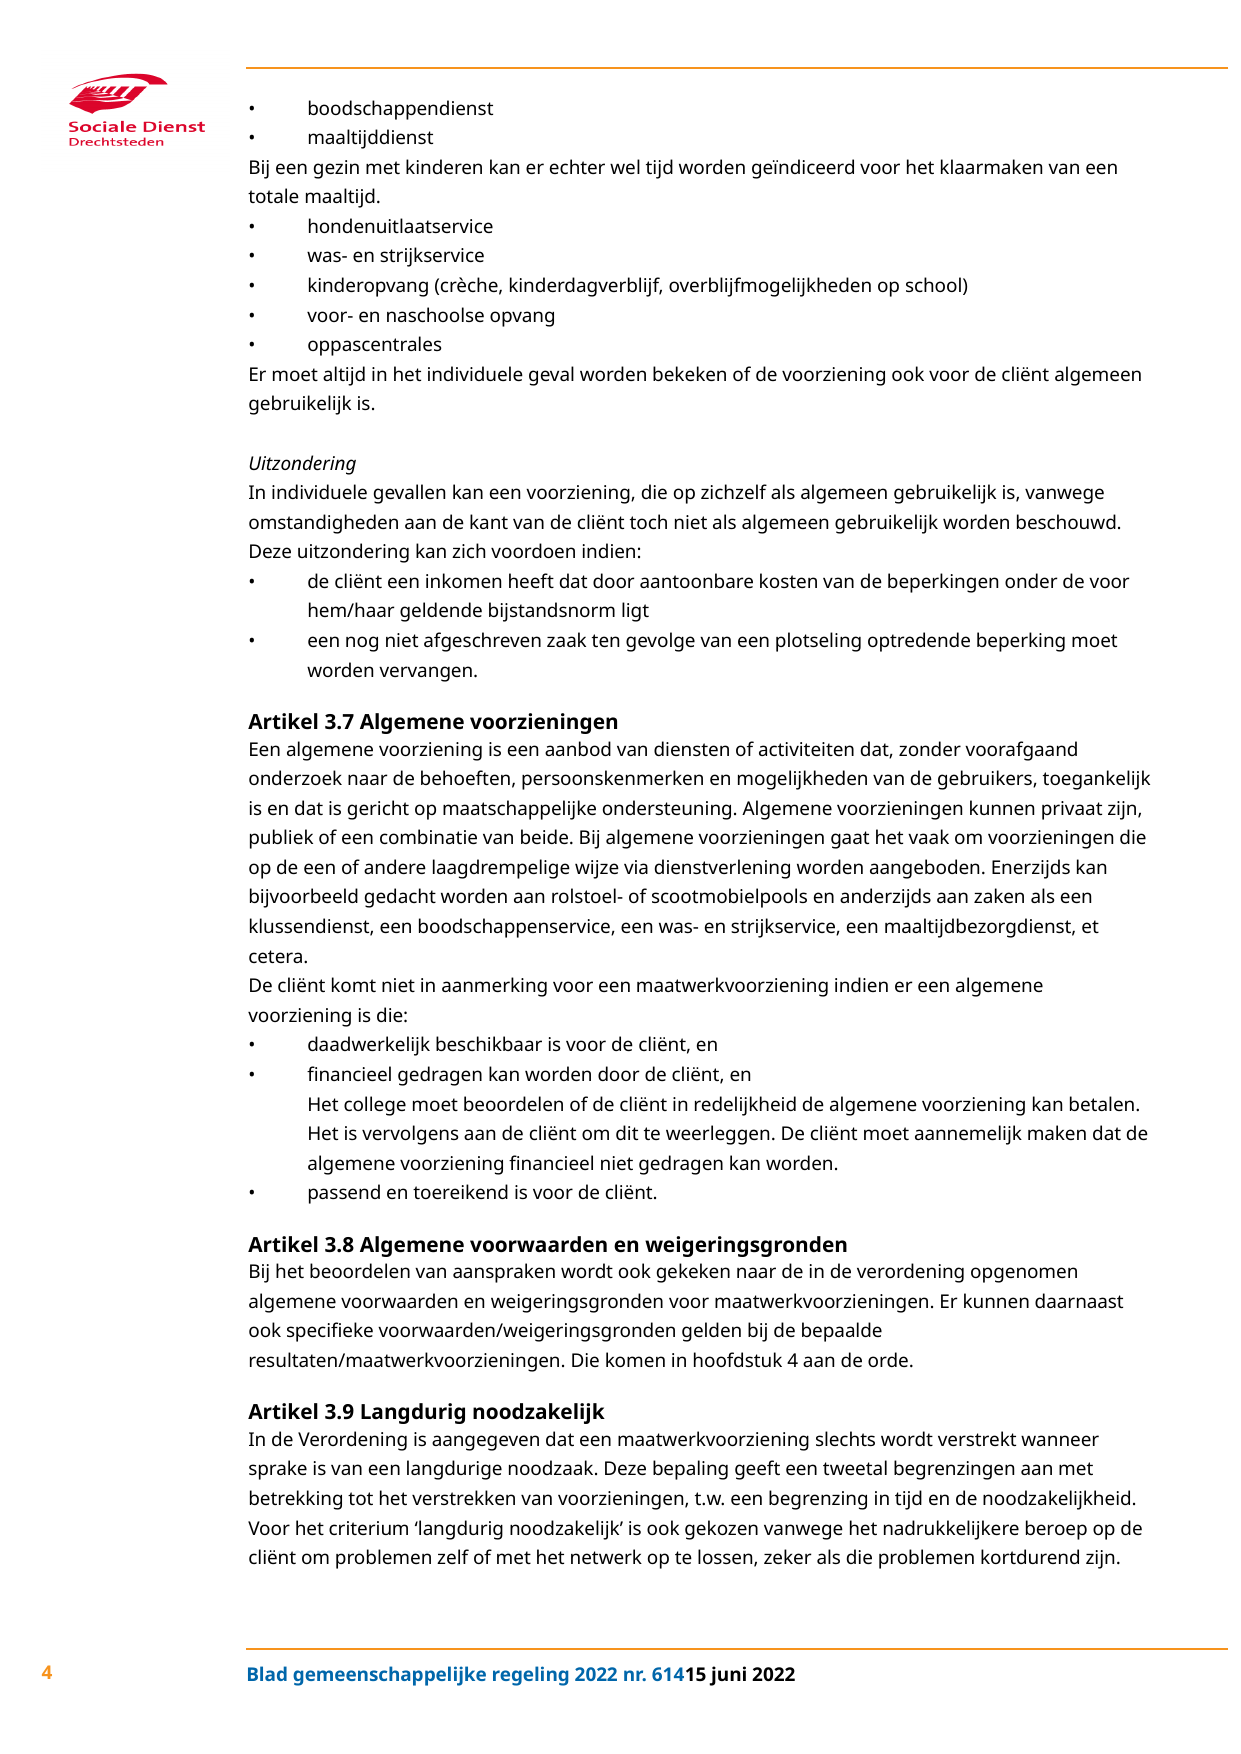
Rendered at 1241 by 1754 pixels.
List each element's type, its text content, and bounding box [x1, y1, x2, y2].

text Artikel 3.7 Algemene voorzieningen [248, 707, 1152, 736]
text In individuele gevallen kan een voorziening, die op zichzelf als algemeen gebruikelijk is, vanwege omstandigheden aan de kant van de cliënt toch niet als algemeen gebruikelijk worden beschouwd. Deze uitzondering kan zich voordoen indien: [248, 479, 1152, 564]
text Artikel 3.8 Algemene voorwaarden en weigeringsgronden [248, 1230, 1152, 1258]
text Bij een gezin met kinderen kan er echter wel tijd worden geïndiceerd voor het klaarmaken van een totale maaltijd. [248, 154, 1152, 209]
list maaltijddienst [248, 124, 1152, 150]
list voor- en naschoolse opvang [248, 302, 1152, 328]
list kinderopvang (crèche, kinderdagverblijf, overblijfmogelijkheden op school) [248, 272, 1152, 298]
list Het college moet beoordelen of de cliënt in redelijkheid de algemene voorziening kan betalen. Het is vervolgens aan de cliënt om dit te weerleggen. De cliënt moet aannemelijk maken dat de algemene voorziening financieel niet gedragen kan worden. [248, 1091, 1152, 1176]
picture [41, 47, 231, 172]
list de cliënt een inkomen heeft dat door aantoonbare kosten van de beperkingen onder de voor hem/haar geldende bijstandsnorm ligt [248, 568, 1152, 623]
list hondenuitlaatservice [248, 213, 1152, 239]
text Uitzondering [248, 450, 1152, 476]
list oppascentrales [248, 331, 1152, 357]
list financieel gedragen kan worden door de cliënt, en [248, 1061, 1152, 1087]
text Er moet altijd in het individuele geval worden bekeken of de voorziening ook voor de cliënt algemeen gebruikelijk is. [248, 361, 1152, 416]
text In de Verordening is aangegeven dat een maatwerkvoorziening slechts wordt verstrekt wanneer sprake is van een langdurige noodzaak. Deze bepaling geeft een tweetal begrenzingen aan met betrekking tot het verstrekken van voorzieningen, t.w. een begrenzing in tijd en de noodzakelijkheid. Voor het criterium ‘langdurig noodzakelijk’ is ook gekozen vanwege het nadrukkelijkere beroep op de cliënt om problemen zelf of met het netwerk op te lossen, zeker als die problemen kortdurend zijn. [248, 1426, 1152, 1570]
list een nog niet afgeschreven zaak ten gevolge van een plotseling optredende beperking moet worden vervangen. [248, 627, 1152, 683]
text Artikel 3.9 Langdurig noodzakelijk [248, 1397, 1152, 1426]
text De cliënt komt niet in aanmerking voor een maatwerkvoorziening indien er een algemene voorziening is die: [248, 972, 1152, 1028]
list daadwerkelijk beschikbaar is voor de cliënt, en [248, 1032, 1152, 1057]
text Bij het beoordelen van aanspraken wordt ook gekeken naar de in de verordening opgenomen algemene voorwaarden en weigeringsgronden voor maatwerkvoorzieningen. Er kunnen daarnaast ook specifieke voorwaarden/weigeringsgronden gelden bij de bepaalde resultaten/maatwerkvoorzieningen. Die komen in hoofdstuk 4 aan de orde. [248, 1258, 1152, 1373]
list passend en toereikend is voor de cliënt. [248, 1179, 1152, 1205]
list boodschappendienst [248, 95, 1152, 121]
text Een algemene voorziening is een aanbod van diensten of activiteiten dat, zonder voorafgaand onderzoek naar de behoeften, persoonskenmerken en mogelijkheden van de gebruikers, toegankelijk is en dat is gericht op maatschappelijke ondersteuning. Algemene voorzieningen kunnen privaat zijn, publiek of een combinatie van beide. Bij algemene voorzieningen gaat het vaak om voorzieningen die op de een of andere laagdrempelige wijze via dienstverlening worden aangeboden. Enerzijds kan bijvoorbeeld gedacht worden aan rolstoel- of scootmobielpools en anderzijds aan zaken als een klussendienst, een boodschappenservice, een was- en strijkservice, een maaltijdbezorgdienst, et cetera. [248, 736, 1152, 968]
list was- en strijkservice [248, 243, 1152, 268]
